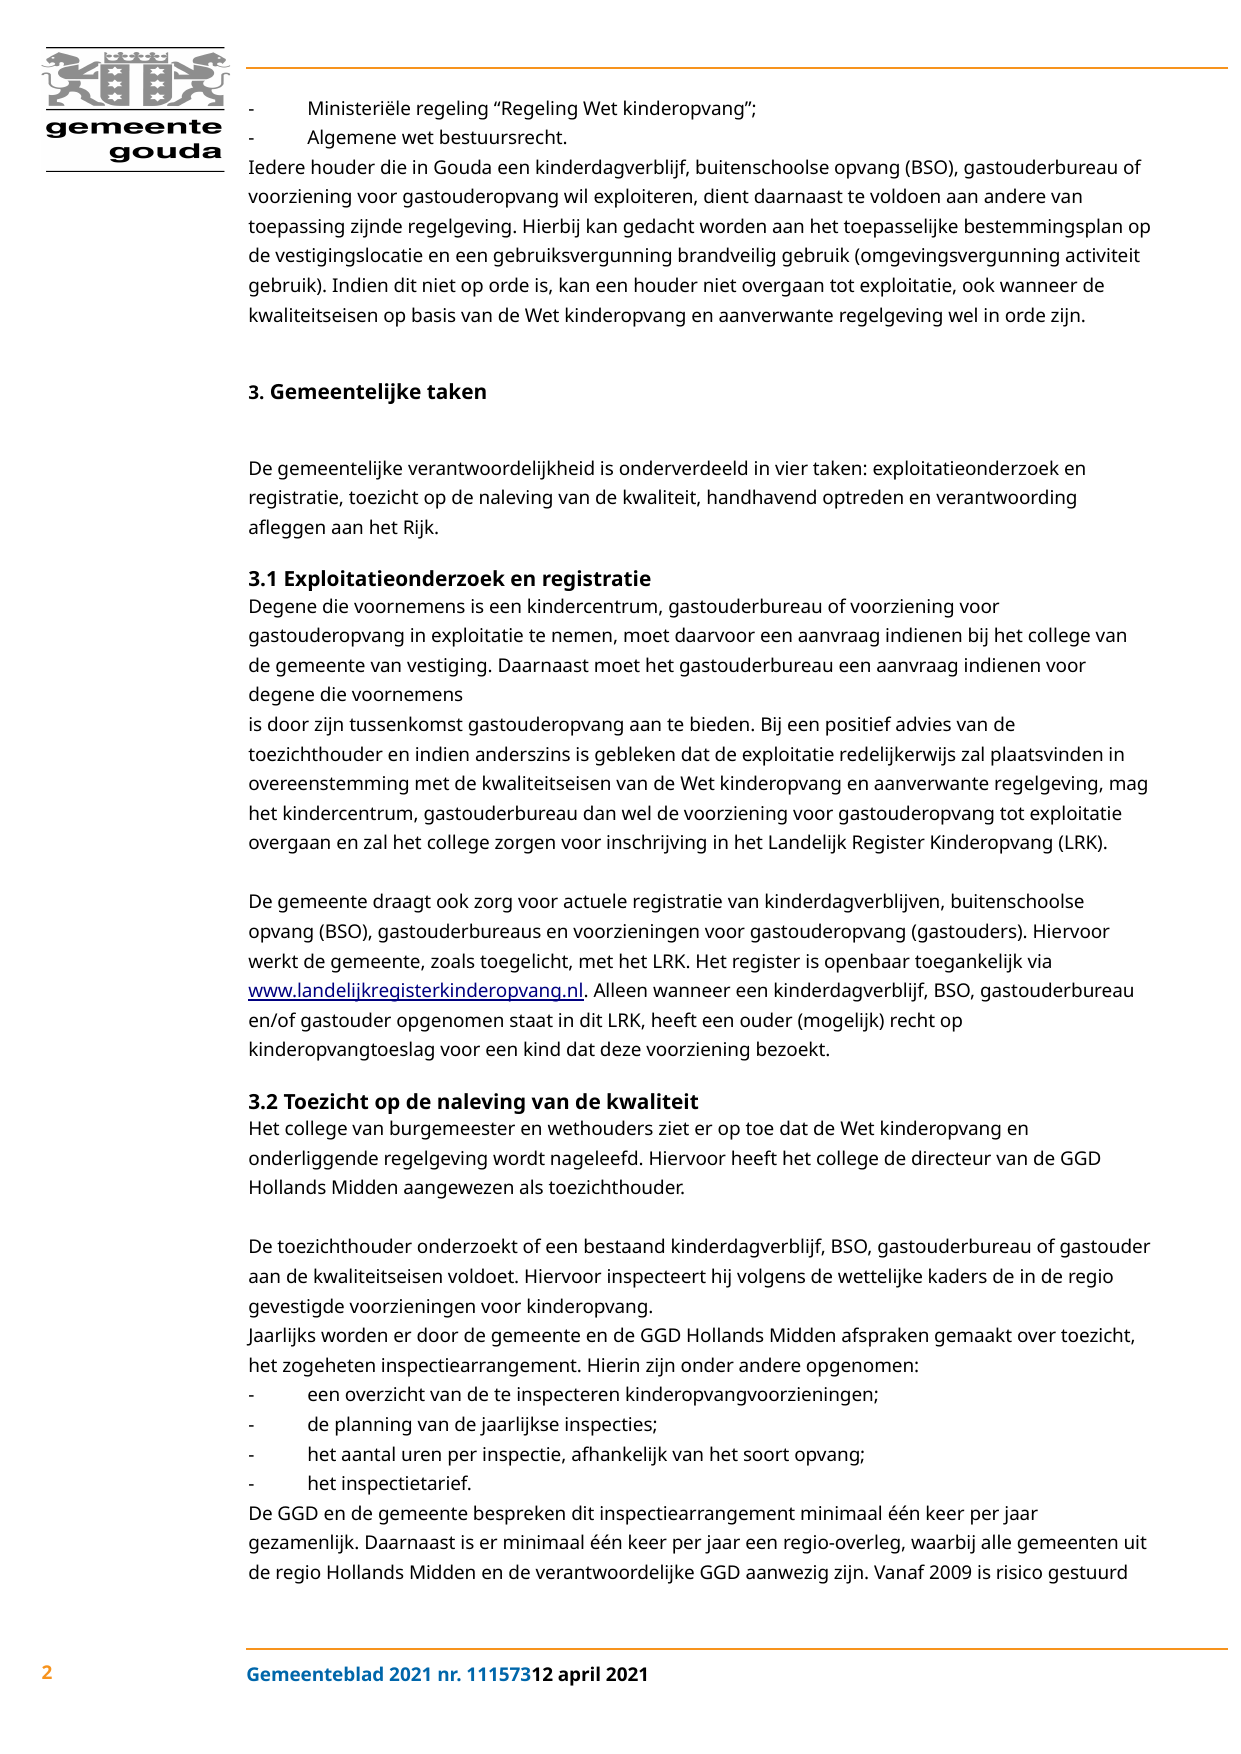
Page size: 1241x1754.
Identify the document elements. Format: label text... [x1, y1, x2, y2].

text Jaarlijks worden er door de gemeente en de GGD Hollands Midden afspraken gemaakt over toezicht, het zogeheten inspectiearrangement. Hierin zijn onder andere opgenomen: [248, 1322, 1152, 1378]
list het inspectietarief. [248, 1470, 1152, 1496]
text De gemeente draagt ook zorg voor actuele registratie van kinderdagverblijven, buitenschoolse opvang (BSO), gastouderbureaus en voorzieningen voor gastouderopvang (gastouders). Hiervoor werkt de gemeente, zoals toegelicht, met het LRK. Het register is openbaar toegankelijk via www.landelijkregisterkinderopvang.nl. Alleen wanneer een kinderdagverblijf, BSO, gastouderbureau en/of gastouder opgenomen staat in dit LRK, heeft een ouder (mogelijk) recht op kinderopvangtoeslag voor een kind dat deze voorziening bezoekt. [248, 889, 1152, 1062]
text 3. Gemeentelijke taken [248, 377, 1152, 406]
list Algemene wet bestuursrecht. [248, 124, 1152, 150]
list Ministeriële regeling “Regeling Wet kinderopvang”; [248, 95, 1152, 121]
list een overzicht van de te inspecteren kinderopvangvoorzieningen; [248, 1382, 1152, 1407]
picture [41, 47, 231, 172]
list de planning van de jaarlijkse inspecties; [248, 1411, 1152, 1437]
text De gemeentelijke verantwoordelijkheid is onderverdeeld in vier taken: exploitatieonderzoek en registratie, toezicht op de naleving van de kwaliteit, handhavend optreden en verantwoording afleggen aan het Rijk. [248, 455, 1152, 540]
text is door zijn tussenkomst gastouderopvang aan te bieden. Bij een positief advies van de toezichthouder en indien anderszins is gebleken dat de exploitatie redelijkerwijs zal plaatsvinden in overeenstemming met de kwaliteitseisen van de Wet kinderopvang en aanverwante regelgeving, mag het kindercentrum, gastouderbureau dan wel de voorziening voor gastouderopvang tot exploitatie overgaan en zal het college zorgen voor inschrijving in het Landelijk Register Kinderopvang (LRK). [248, 711, 1152, 855]
text Degene die voornemens is een kindercentrum, gastouderbureau of voorziening voor gastouderopvang in exploitatie te nemen, moet daarvoor een aanvraag indienen bij het college van de gemeente van vestiging. Daarnaast moet het gastouderbureau een aanvraag indienen voor degene die voornemens [248, 593, 1152, 707]
text De GGD en de gemeente bespreken dit inspectiearrangement minimaal één keer per jaar gezamenlijk. Daarnaast is er minimaal één keer per jaar een regio-overleg, waarbij alle gemeenten uit de regio Hollands Midden en de verantwoordelijke GGD aanwezig zijn. Vanaf 2009 is risico gestuurd [248, 1500, 1152, 1585]
text 3.2 Toezicht op de naleving van de kwaliteit [248, 1087, 1152, 1115]
text 3.1 Exploitatieonderzoek en registratie [248, 564, 1152, 593]
list het aantal uren per inspectie, afhankelijk van het soort opvang; [248, 1441, 1152, 1467]
text Iedere houder die in Gouda een kinderdagverblijf, buitenschoolse opvang (BSO), gastouderbureau of voorziening voor gastouderopvang wil exploiteren, dient daarnaast te voldoen aan andere van toepassing zijnde regelgeving. Hierbij kan gedacht worden aan het toepasselijke bestemmingsplan op de vestigingslocatie en een gebruiksvergunning brandveilig gebruik (omgevingsvergunning activiteit gebruik). Indien dit niet op orde is, kan een houder niet overgaan tot exploitatie, ook wanneer de kwaliteitseisen op basis van de Wet kinderopvang en aanverwante regelgeving wel in orde zijn. [248, 154, 1152, 328]
text Het college van burgemeester en wethouders ziet er op toe dat de Wet kinderopvang en onderliggende regelgeving wordt nageleefd. Hiervoor heeft het college de directeur van de GGD Hollands Midden aangewezen als toezichthouder. [248, 1115, 1152, 1200]
text De toezichthouder onderzoekt of een bestaand kinderdagverblijf, BSO, gastouderbureau of gastouder aan de kwaliteitseisen voldoet. Hiervoor inspecteert hij volgens de wettelijke kaders de in de regio gevestigde voorzieningen voor kinderopvang. [248, 1234, 1152, 1319]
